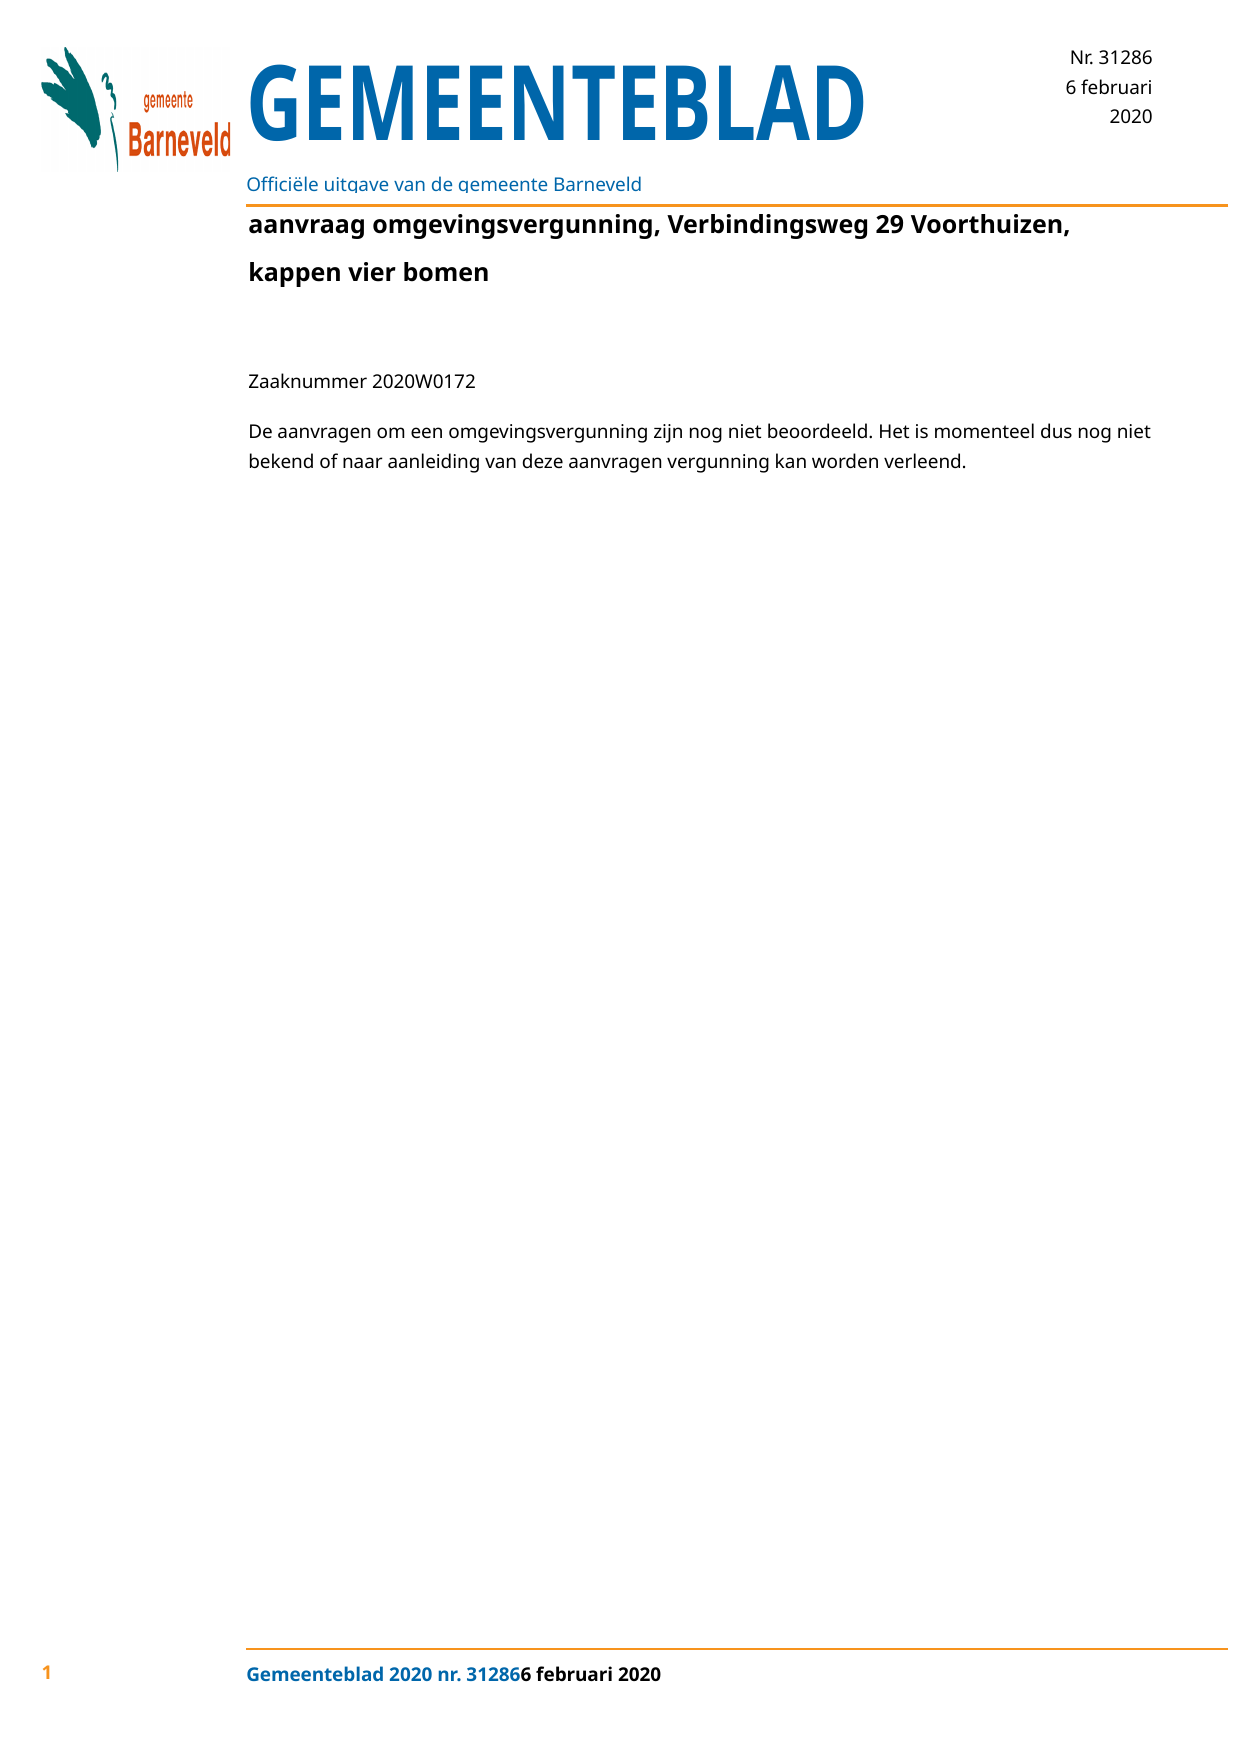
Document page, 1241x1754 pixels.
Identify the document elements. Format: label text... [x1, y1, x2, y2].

text Zaaknummer 2020W0172 [248, 368, 1152, 394]
text De aanvragen om een omgevingsvergunning zijn nog niet beoordeeld. Het is momenteel dus nog niet bekend of naar aanleiding van deze aanvragen vergunning kan worden verleend. [248, 419, 1152, 474]
picture [41, 47, 231, 172]
text aanvraag omgevingsvergunning, Verbindingsweg 29 Voorthuizen, kappen vier bomen [248, 207, 1152, 288]
